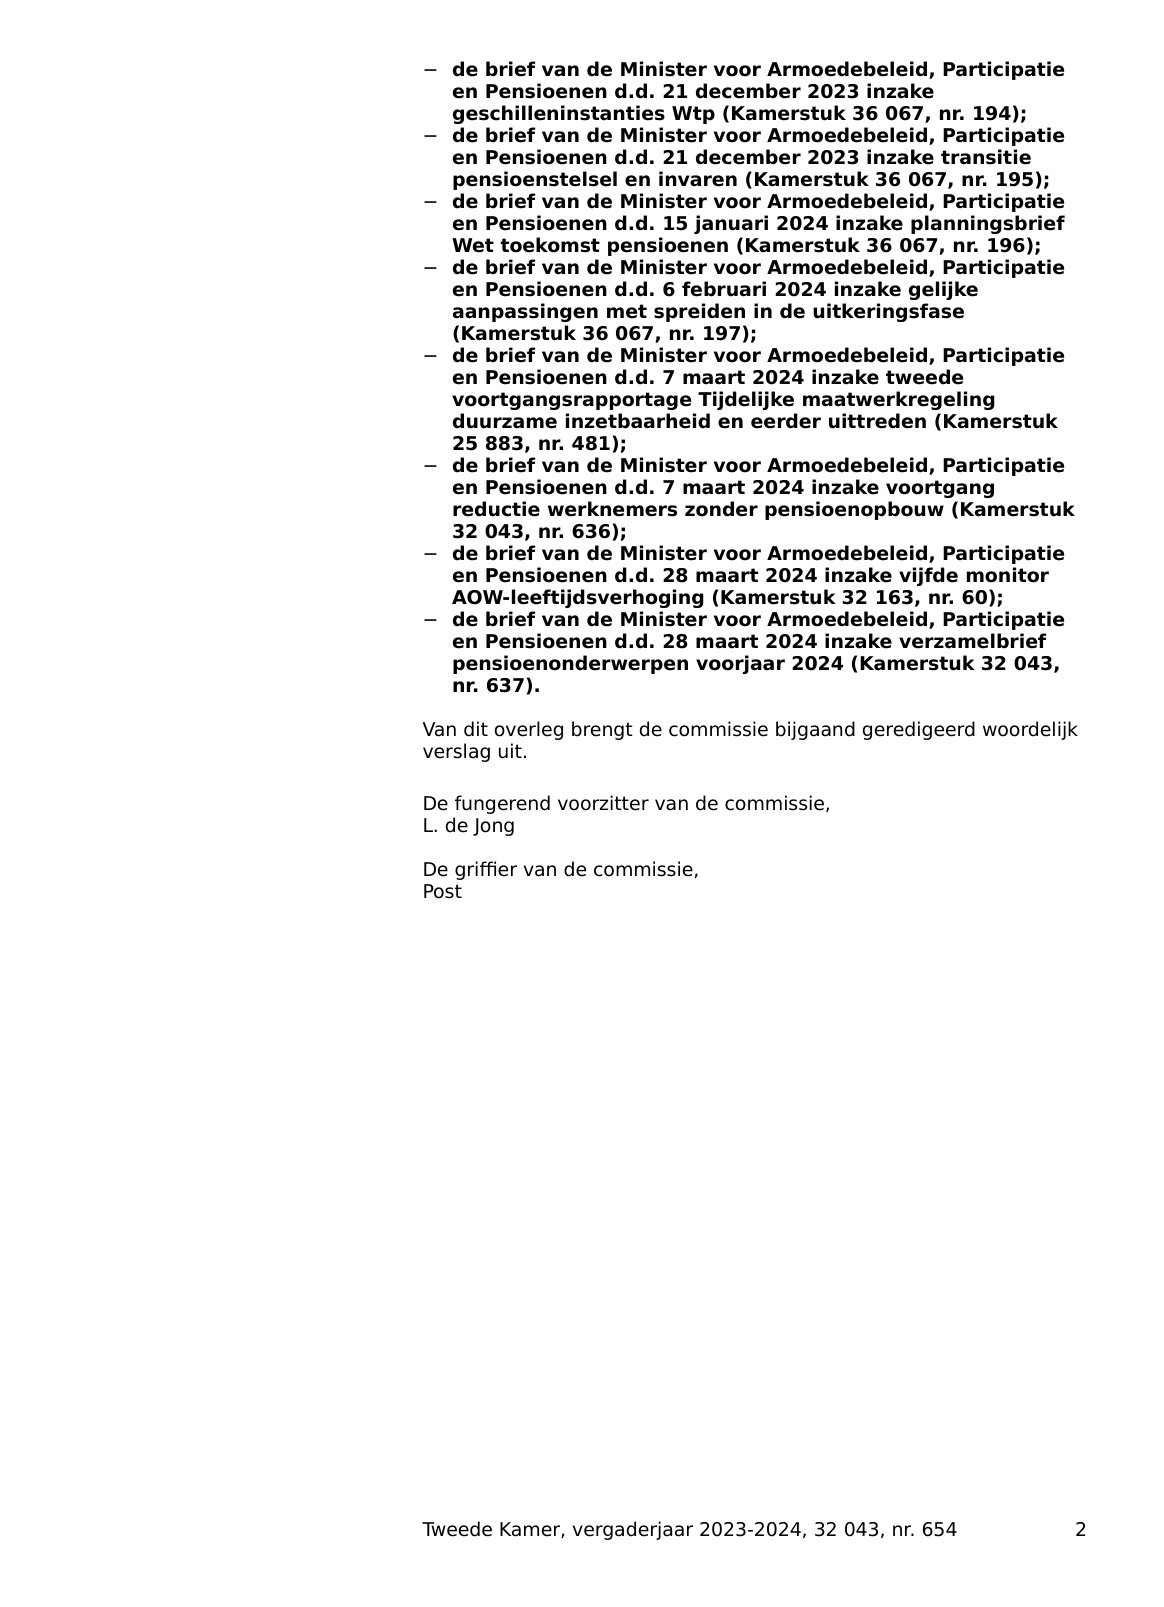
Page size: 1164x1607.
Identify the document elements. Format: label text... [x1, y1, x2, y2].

text − de brief van de Minister voor Armoedebeleid, Participatie en Pensioenen d.d. 28 maart 2024 inzake vijfde monitor AOW-leeftijdsverhoging (Kamerstuk 32 163, nr. 60); [422, 543, 1087, 608]
text − de brief van de Minister voor Armoedebeleid, Participatie en Pensioenen d.d. 28 maart 2024 inzake verzamelbrief pensioenonderwerpen voorjaar 2024 (Kamerstuk 32 043, nr. 637). [422, 608, 1087, 696]
text − de brief van de Minister voor Armoedebeleid, Participatie en Pensioenen d.d. 7 maart 2024 inzake tweede voortgangsrapportage Tijdelijke maatwerkregeling duurzame inzetbaarheid en eerder uittreden (Kamerstuk 25 883, nr. 481); [422, 345, 1087, 455]
text Van dit overleg brengt de commissie bijgaand geredigeerd woordelijk verslag uit. [422, 719, 1087, 763]
text − de brief van de Minister voor Armoedebeleid, Participatie en Pensioenen d.d. 21 december 2023 inzake transitie pensioenstelsel en invaren (Kamerstuk 36 067, nr. 195); [422, 125, 1087, 191]
text − de brief van de Minister voor Armoedebeleid, Participatie en Pensioenen d.d. 21 december 2023 inzake geschilleninstanties Wtp (Kamerstuk 36 067, nr. 194); [422, 59, 1087, 125]
text De griffier van de commissie, Post [422, 859, 1087, 903]
text De fungerend voorzitter van de commissie, L. de Jong [422, 793, 1087, 837]
text − de brief van de Minister voor Armoedebeleid, Participatie en Pensioenen d.d. 7 maart 2024 inzake voortgang reductie werknemers zonder pensioenopbouw (Kamerstuk 32 043, nr. 636); [422, 455, 1087, 543]
text − de brief van de Minister voor Armoedebeleid, Participatie en Pensioenen d.d. 15 januari 2024 inzake planningsbrief Wet toekomst pensioenen (Kamerstuk 36 067, nr. 196); [422, 191, 1087, 257]
text − de brief van de Minister voor Armoedebeleid, Participatie en Pensioenen d.d. 6 februari 2024 inzake gelijke aanpassingen met spreiden in de uitkeringsfase (Kamerstuk 36 067, nr. 197); [422, 257, 1087, 345]
